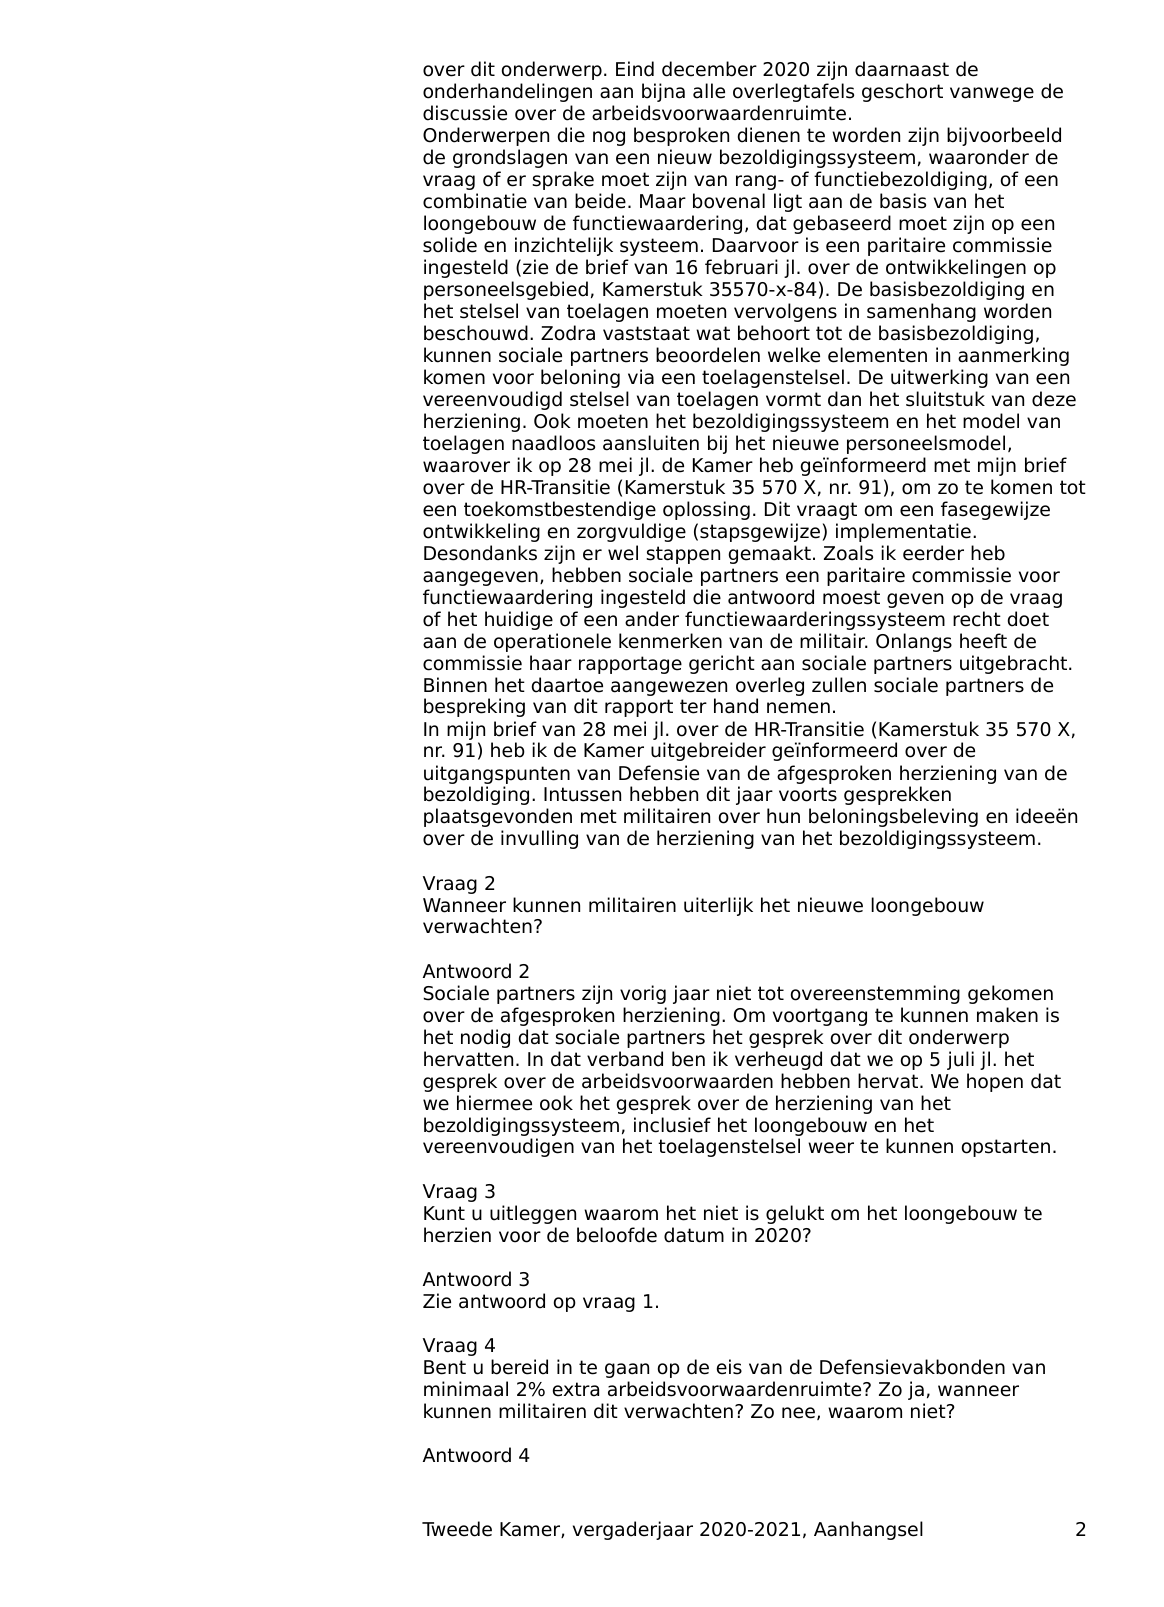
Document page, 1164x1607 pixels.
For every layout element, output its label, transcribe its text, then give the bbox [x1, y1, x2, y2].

text over dit onderwerp. Eind december 2020 zijn daarnaast de onderhandelingen aan bijna alle overlegtafels geschort vanwege de discussie over de arbeidsvoorwaardenruimte. [422, 59, 1087, 125]
text Vraag 3 [422, 1181, 1087, 1203]
text Zie antwoord op vraag 1. [422, 1291, 1087, 1313]
text Antwoord 2 [422, 961, 1087, 983]
text Desondanks zijn er wel stappen gemaakt. Zoals ik eerder heb aangegeven, hebben sociale partners een paritaire commissie voor functiewaardering ingesteld die antwoord moest geven op de vraag of het huidige of een ander functiewaarderingssysteem recht doet aan de operationele kenmerken van de militair. Onlangs heeft de commissie haar rapportage gericht aan sociale partners uitgebracht. Binnen het daartoe aangewezen overleg zullen sociale partners de bespreking van dit rapport ter hand nemen. [422, 543, 1087, 718]
text Sociale partners zijn vorig jaar niet tot overeenstemming gekomen over de afgesproken herziening. Om voortgang te kunnen maken is het nodig dat sociale partners het gesprek over dit onderwerp hervatten. In dat verband ben ik verheugd dat we op 5 juli jl. het gesprek over de arbeidsvoorwaarden hebben hervat. We hopen dat we hiermee ook het gesprek over de herziening van het bezoldigingssysteem, inclusief het loongebouw en het vereenvoudigen van het toelagenstelsel weer te kunnen opstarten. [422, 983, 1087, 1158]
text In mijn brief van 28 mei jl. over de HR-Transitie (Kamerstuk 35 570 X, nr. 91) heb ik de Kamer uitgebreider geïnformeerd over de uitgangspunten van Defensie van de afgesproken herziening van de bezoldiging. Intussen hebben dit jaar voorts gesprekken plaatsgevonden met militairen over hun beloningsbeleving en ideeën over de invulling van de herziening van het bezoldigingssysteem. [422, 718, 1087, 850]
text Onderwerpen die nog besproken dienen te worden zijn bijvoorbeeld de grondslagen van een nieuw bezoldigingssysteem, waaronder de vraag of er sprake moet zijn van rang- of functiebezoldiging, of een combinatie van beide. Maar bovenal ligt aan de basis van het loongebouw de functiewaardering, dat gebaseerd moet zijn op een solide en inzichtelijk systeem. Daarvoor is een paritaire commissie ingesteld (zie de brief van 16 februari jl. over de ontwikkelingen op personeelsgebied, Kamerstuk 35570-x-84). De basisbezoldiging en het stelsel van toelagen moeten vervolgens in samenhang worden beschouwd. Zodra vaststaat wat behoort tot de basisbezoldiging, kunnen sociale partners beoordelen welke elementen in aanmerking komen voor beloning via een toelagenstelsel. De uitwerking van een vereenvoudigd stelsel van toelagen vormt dan het sluitstuk van deze herziening. Ook moeten het bezoldigingssysteem en het model van toelagen naadloos aansluiten bij het nieuwe personeelsmodel, waarover ik op 28 mei jl. de Kamer heb geïnformeerd met mijn brief over de HR-Transitie (Kamerstuk 35 570 X, nr. 91), om zo te komen tot een toekomstbestendige oplossing. Dit vraagt om een fasegewijze ontwikkeling en zorgvuldige (stapsgewijze) implementatie. [422, 125, 1087, 543]
text Vraag 4 [422, 1335, 1087, 1357]
text Antwoord 4 [422, 1445, 1087, 1467]
text Kunt u uitleggen waarom het niet is gelukt om het loongebouw te herzien voor de beloofde datum in 2020? [422, 1203, 1087, 1247]
text Antwoord 3 [422, 1269, 1087, 1291]
text Vraag 2 [422, 872, 1087, 894]
text Wanneer kunnen militairen uiterlijk het nieuwe loongebouw verwachten? [422, 894, 1087, 938]
text Bent u bereid in te gaan op de eis van de Defensievakbonden van minimaal 2% extra arbeidsvoorwaardenruimte? Zo ja, wanneer kunnen militairen dit verwachten? Zo nee, waarom niet? [422, 1357, 1087, 1423]
